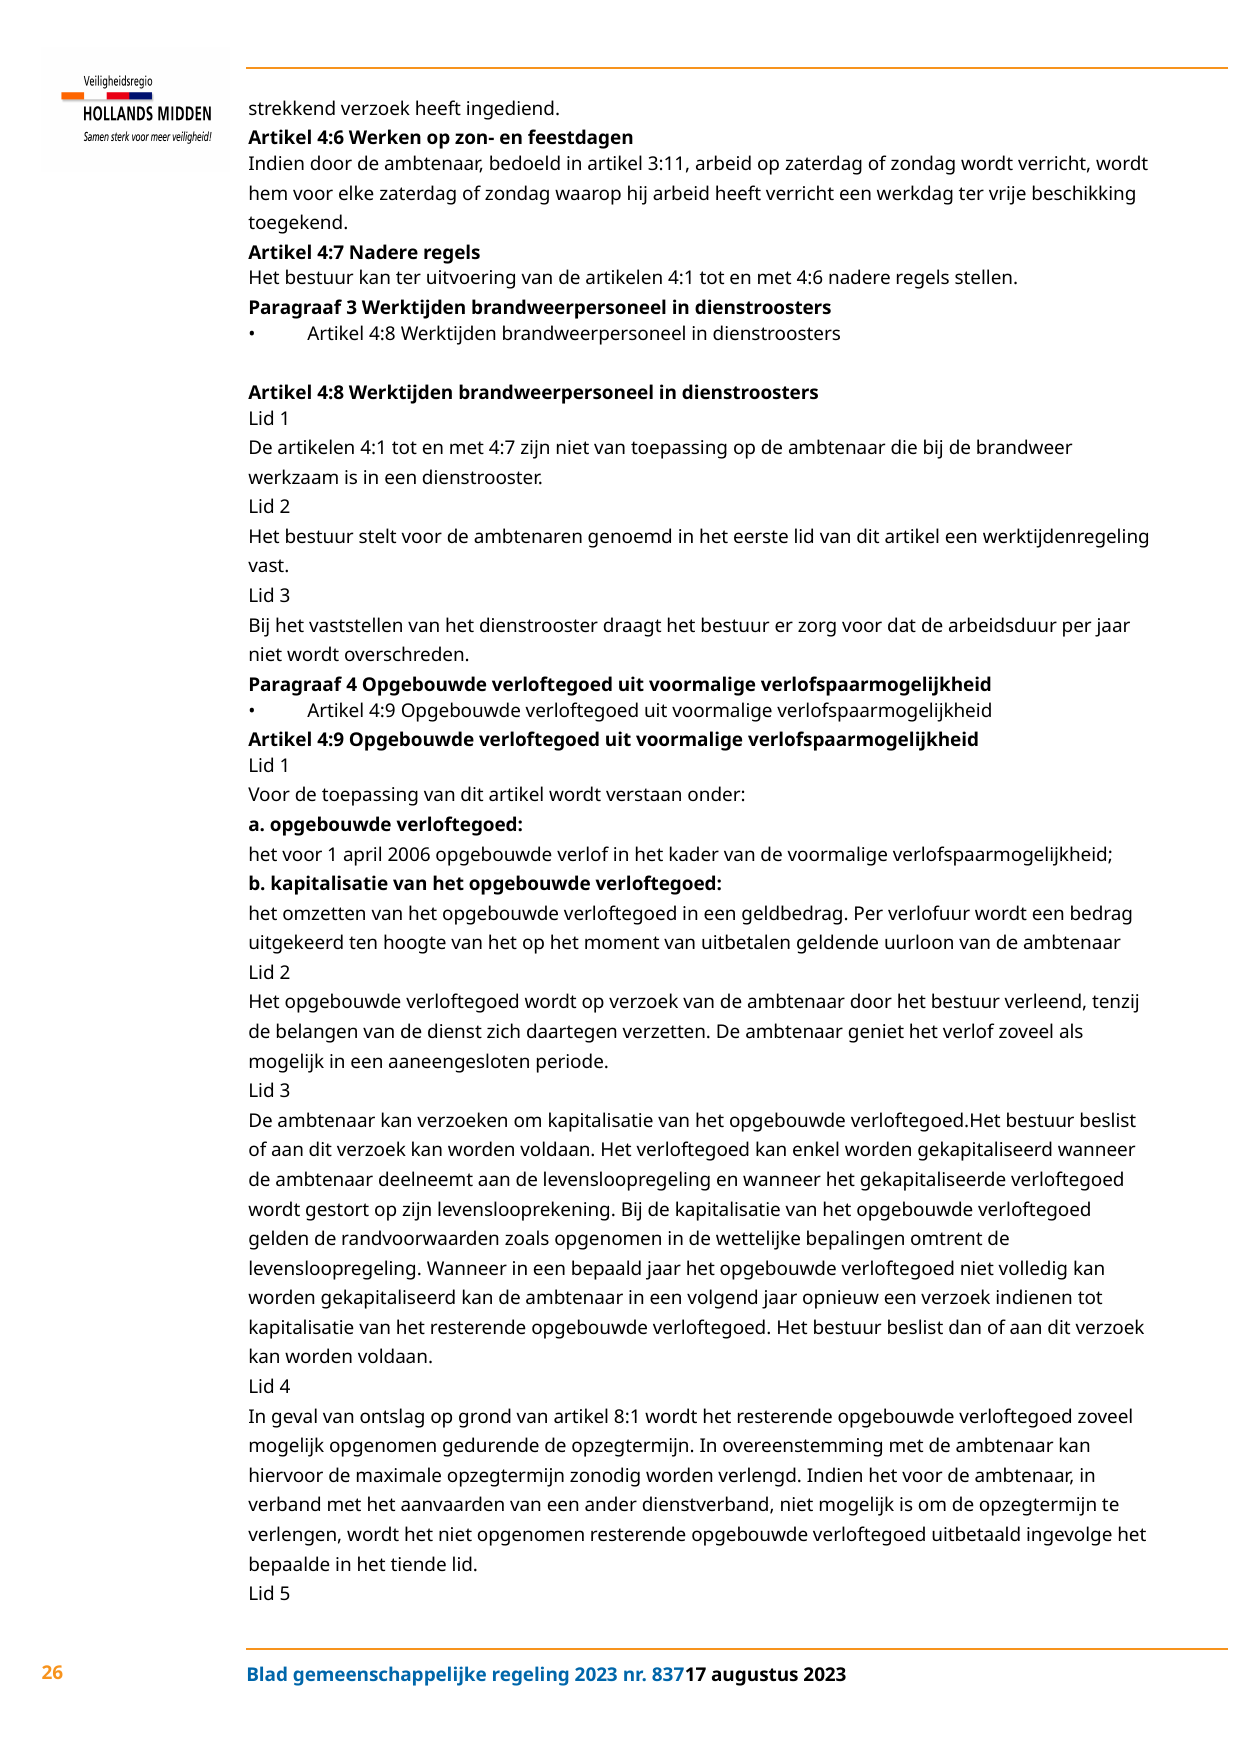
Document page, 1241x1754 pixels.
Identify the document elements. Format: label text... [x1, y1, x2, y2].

text Lid 3 [248, 1077, 1152, 1103]
text b. kapitalisatie van het opgebouwde verloftegoed: [248, 870, 1152, 896]
text Artikel 4:9 Opgebouwde verloftegoed uit voormalige verlofspaarmogelijkheid [248, 726, 1152, 752]
text a. opgebouwde verloftegoed: [248, 811, 1152, 837]
text Paragraaf 4 Opgebouwde verloftegoed uit voormalige verlofspaarmogelijkheid [248, 671, 1152, 697]
list Artikel 4:9 Opgebouwde verloftegoed uit voormalige verlofspaarmogelijkheid [248, 697, 1152, 722]
text De ambtenaar kan verzoeken om kapitalisatie van het opgebouwde verloftegoed.Het bestuur beslist of aan dit verzoek kan worden voldaan. Het verloftegoed kan enkel worden gekapitaliseerd wanneer de ambtenaar deelneemt aan de levensloopregeling en wanneer het gekapitaliseerde verloftegoed wordt gestort op zijn levenslooprekening. Bij de kapitalisatie van het opgebouwde verloftegoed gelden de randvoorwaarden zoals opgenomen in de wettelijke bepalingen omtrent de levensloopregeling. Wanneer in een bepaald jaar het opgebouwde verloftegoed niet volledig kan worden gekapitaliseerd kan de ambtenaar in een volgend jaar opnieuw een verzoek indienen tot kapitalisatie van het resterende opgebouwde verloftegoed. Het bestuur beslist dan of aan dit verzoek kan worden voldaan. [248, 1107, 1152, 1369]
text Het bestuur kan ter uitvoering van de artikelen 4:1 tot en met 4:6 nadere regels stellen. [248, 264, 1152, 290]
list Artikel 4:8 Werktijden brandweerpersoneel in dienstroosters [248, 320, 1152, 346]
text Voor de toepassing van dit artikel wordt verstaan onder: [248, 782, 1152, 807]
text Indien door de ambtenaar, bedoeld in artikel 3:11, arbeid op zaterdag of zondag wordt verricht, wordt hem voor elke zaterdag of zondag waarop hij arbeid heeft verricht een werkdag ter vrije beschikking toegekend. [248, 150, 1152, 235]
text strekkend verzoek heeft ingediend. [248, 95, 1152, 121]
text In geval van ontslag op grond van artikel 8:1 wordt het resterende opgebouwde verloftegoed zoveel mogelijk opgenomen gedurende de opzegtermijn. In overeenstemming met de ambtenaar kan hiervoor de maximale opzegtermijn zonodig worden verlengd. Indien het voor de ambtenaar, in verband met het aanvaarden van een ander dienstverband, niet mogelijk is om de opzegtermijn te verlengen, wordt het niet opgenomen resterende opgebouwde verloftegoed uitbetaald ingevolge het bepaalde in het tiende lid. [248, 1403, 1152, 1577]
text Lid 5 [248, 1580, 1152, 1606]
text Paragraaf 3 Werktijden brandweerpersoneel in dienstroosters [248, 294, 1152, 320]
text Bij het vaststellen van het dienstrooster draagt het bestuur er zorg voor dat de arbeidsduur per jaar niet wordt overschreden. [248, 612, 1152, 667]
text Artikel 4:6 Werken op zon- en feestdagen [248, 124, 1152, 150]
text het omzetten van het opgebouwde verloftegoed in een geldbedrag. Per verlofuur wordt een bedrag uitgekeerd ten hoogte van het op het moment van uitbetalen geldende uurloon van de ambtenaar [248, 900, 1152, 955]
picture [41, 47, 231, 172]
text Artikel 4:8 Werktijden brandweerpersoneel in dienstroosters [248, 379, 1152, 405]
text Lid 2 [248, 493, 1152, 519]
text Lid 4 [248, 1373, 1152, 1399]
text Lid 1 [248, 405, 1152, 431]
text Het opgebouwde verloftegoed wordt op verzoek van de ambtenaar door het bestuur verleend, tenzij de belangen van de dienst zich daartegen verzetten. De ambtenaar geniet het verlof zoveel als mogelijk in een aaneengesloten periode. [248, 989, 1152, 1074]
text het voor 1 april 2006 opgebouwde verlof in het kader van de voormalige verlofspaarmogelijkheid; [248, 841, 1152, 867]
text Het bestuur stelt voor de ambtenaren genoemd in het eerste lid van dit artikel een werktijdenregeling vast. [248, 523, 1152, 578]
text Lid 3 [248, 582, 1152, 608]
text Lid 1 [248, 752, 1152, 778]
text Artikel 4:7 Nadere regels [248, 239, 1152, 264]
text Lid 2 [248, 959, 1152, 985]
text De artikelen 4:1 tot en met 4:7 zijn niet van toepassing op de ambtenaar die bij de brandweer werkzaam is in een dienstrooster. [248, 434, 1152, 490]
